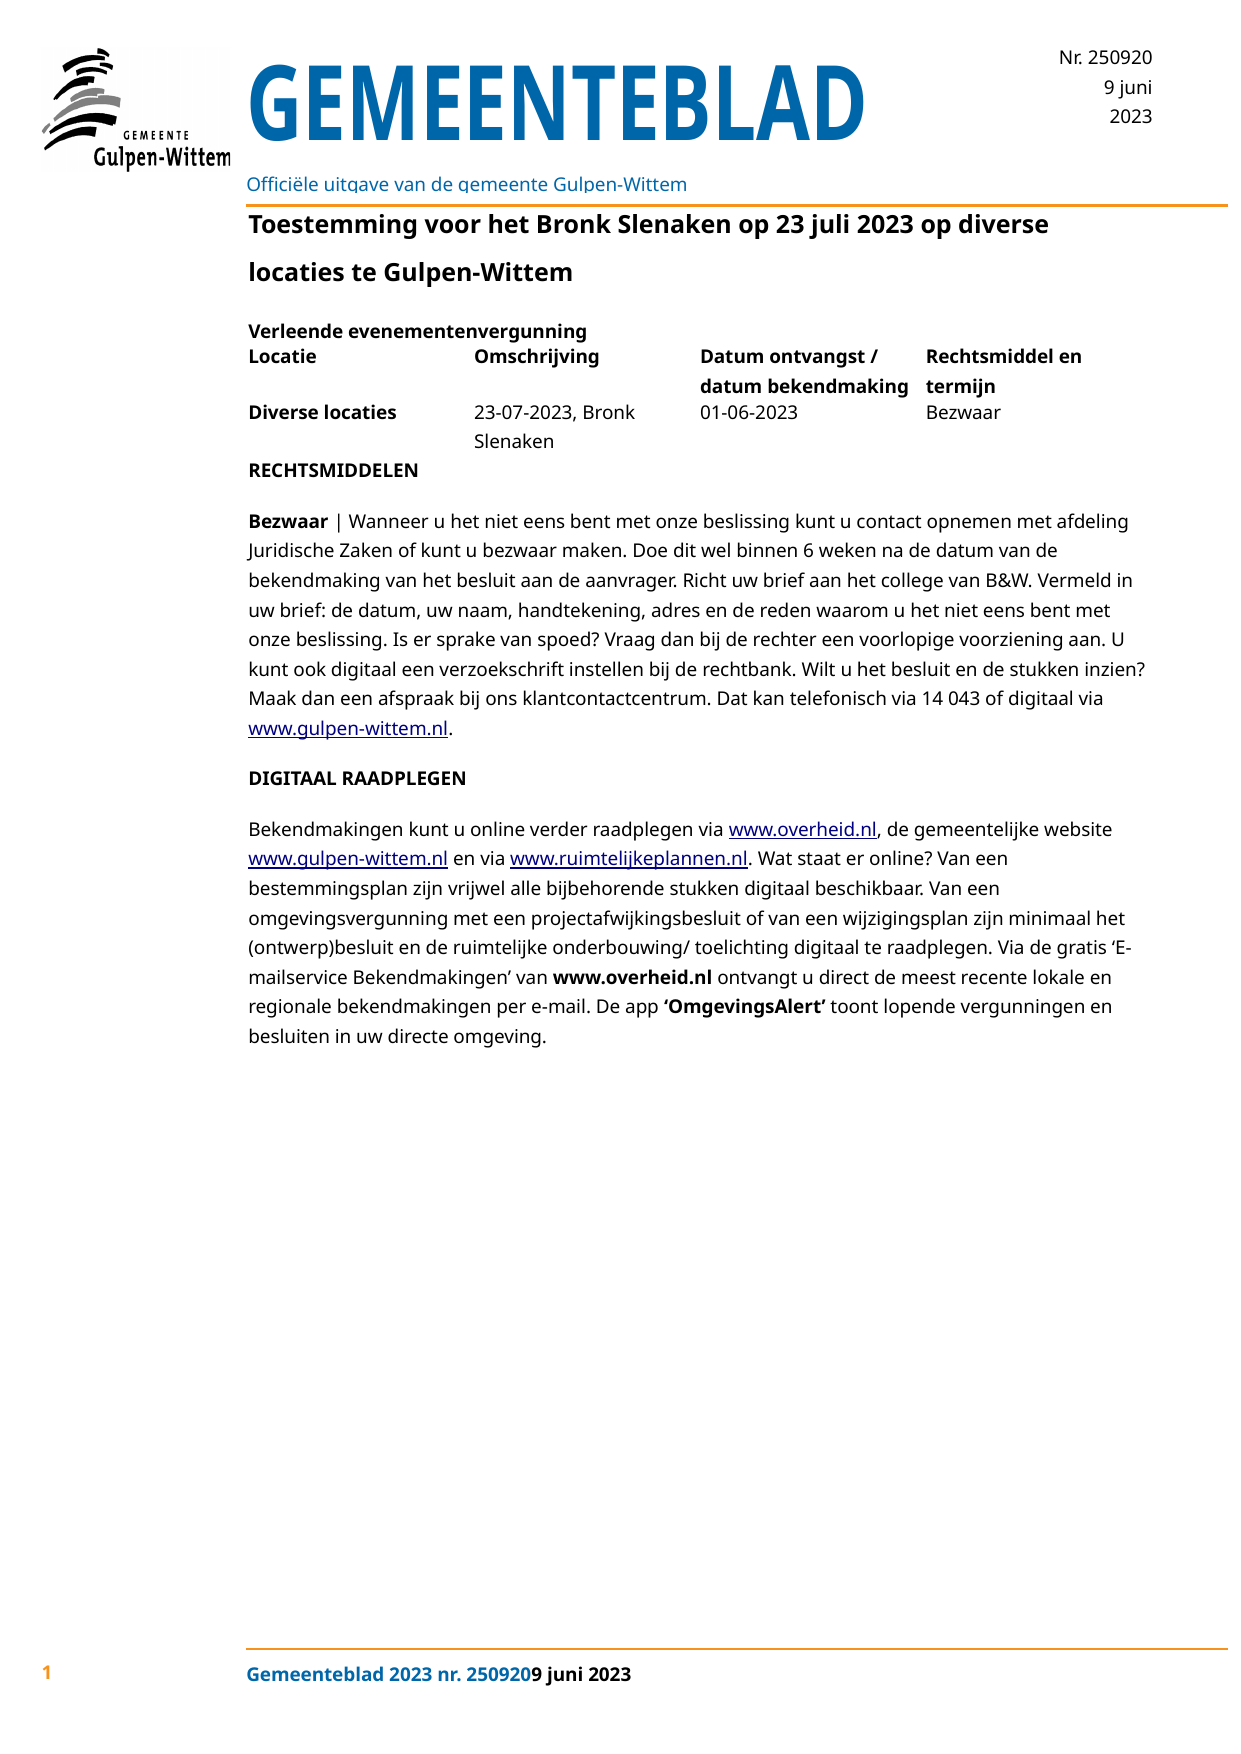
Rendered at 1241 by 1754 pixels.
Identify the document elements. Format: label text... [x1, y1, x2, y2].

text Bezwaar | Wanneer u het niet eens bent met onze beslissing kunt u contact opnemen met afdeling Juridische Zaken of kunt u bezwaar maken. Doe dit wel binnen 6 weken na de datum van de bekendmaking van het besluit aan de aanvrager. Richt uw brief aan het college van B&W. Vermeld in uw brief: de datum, uw naam, handtekening, adres en de reden waarom u het niet eens bent met onze beslissing. Is er sprake van spoed? Vraag dan bij de rechter een voorlopige voorziening aan. U kunt ook digitaal een verzoekschrift instellen bij de rechtbank. Wilt u het besluit en de stukken inzien? Maak dan een afspraak bij ons klantcontactcentrum. Dat kan telefonisch via 14 043 of digitaal via www.gulpen-wittem.nl. [248, 508, 1152, 741]
text RECHTSMIDDELEN [248, 458, 1152, 483]
table_cell Datum ontvangst / datum bekendmaking [700, 344, 926, 399]
table_cell 01-06-2023 [700, 399, 926, 454]
table_header Verleende evenementenvergunning [248, 318, 1152, 344]
text Bekendmakingen kunt u online verder raadplegen via www.overheid.nl, de gemeentelijke website www.gulpen-wittem.nl en via www.ruimtelijkeplannen.nl. Wat staat er online? Van een bestemmingsplan zijn vrijwel alle bijbehorende stukken digitaal beschikbaar. Van een omgevingsvergunning met een projectafwijkingsbesluit of van een wijzigingsplan zijn minimaal het (ontwerp)besluit en de ruimtelijke onderbouwing/ toelichting digitaal te raadplegen. Via de gratis ‘E-mailservice Bekendmakingen’ van www.overheid.nl ontvangt u direct de meest recente lokale en regionale bekendmakingen per e-mail. De app ‘OmgevingsAlert’ toont lopende vergunningen en besluiten in uw directe omgeving. [248, 816, 1152, 1049]
table_cell 23-07-2023, Bronk Slenaken [474, 399, 700, 454]
table_cell Locatie [248, 344, 474, 399]
table_cell Omschrijving [474, 344, 700, 399]
table_cell Rechtsmiddel en termijn [926, 344, 1152, 399]
text DIGITAAL RAADPLEGEN [248, 766, 1152, 791]
text Toestemming voor het Bronk Slenaken op 23 juli 2023 op diverse locaties te Gulpen-Wittem [248, 207, 1152, 288]
table_cell Diverse locaties [248, 399, 474, 454]
table_cell Bezwaar [926, 399, 1152, 454]
picture [41, 47, 231, 172]
